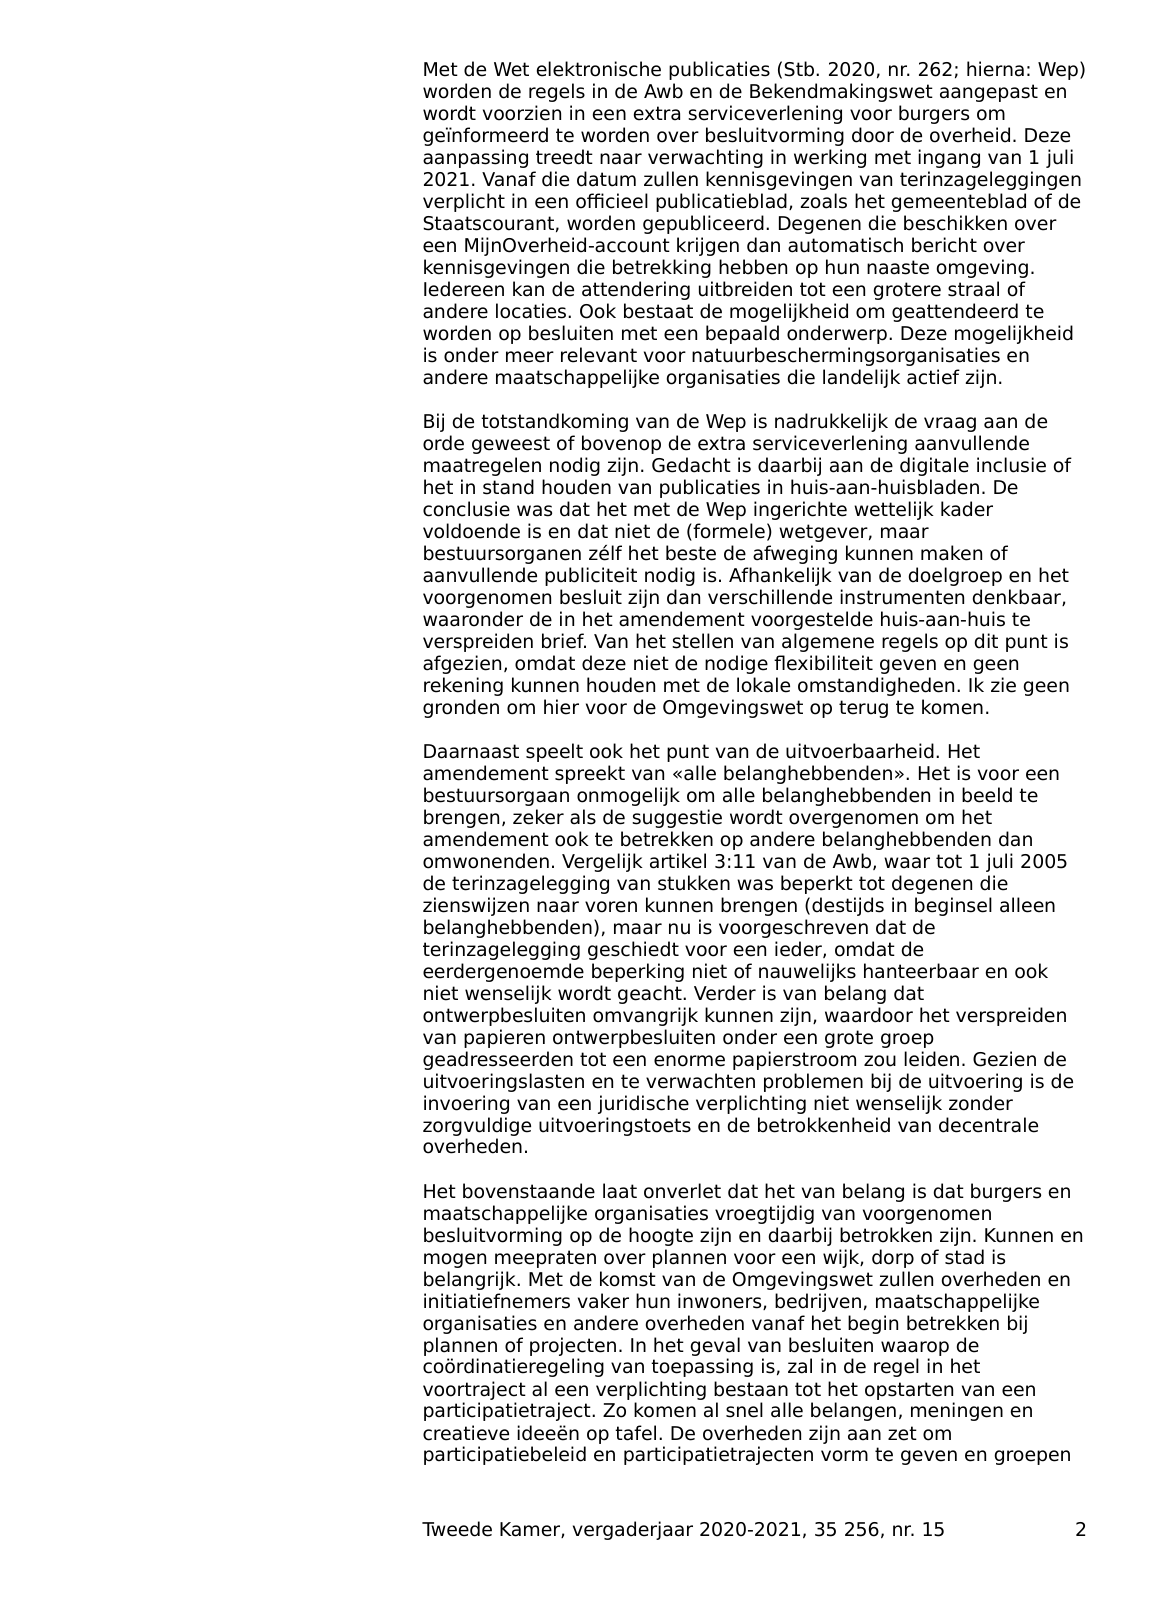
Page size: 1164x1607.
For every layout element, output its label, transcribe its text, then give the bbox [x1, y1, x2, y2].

text Bij de totstandkoming van de Wep is nadrukkelijk de vraag aan de orde geweest of bovenop de extra serviceverlening aanvullende maatregelen nodig zijn. Gedacht is daarbij aan de digitale inclusie of het in stand houden van publicaties in huis-aan-huisbladen. De conclusie was dat het met de Wep ingerichte wettelijk kader voldoende is en dat niet de (formele) wetgever, maar bestuursorganen zélf het beste de afweging kunnen maken of aanvullende publiciteit nodig is. Afhankelijk van de doelgroep en het voorgenomen besluit zijn dan verschillende instrumenten denkbaar, waaronder de in het amendement voorgestelde huis-aan-huis te verspreiden brief. Van het stellen van algemene regels op dit punt is afgezien, omdat deze niet de nodige flexibiliteit geven en geen rekening kunnen houden met de lokale omstandigheden. Ik zie geen gronden om hier voor de Omgevingswet op terug te komen. [422, 411, 1087, 719]
text Het bovenstaande laat onverlet dat het van belang is dat burgers en maatschappelijke organisaties vroegtijdig van voorgenomen besluitvorming op de hoogte zijn en daarbij betrokken zijn. Kunnen en mogen meepraten over plannen voor een wijk, dorp of stad is belangrijk. Met de komst van de Omgevingswet zullen overheden en initiatiefnemers vaker hun inwoners, bedrijven, maatschappelijke organisaties en andere overheden vanaf het begin betrekken bij plannen of projecten. In het geval van besluiten waarop de coördinatieregeling van toepassing is, zal in de regel in het voortraject al een verplichting bestaan tot het opstarten van een participatietraject. Zo komen al snel alle belangen, meningen en creatieve ideeën op tafel. De overheden zijn aan zet om participatiebeleid en participatietrajecten vorm te geven en groepen [422, 1181, 1087, 1466]
text Met de Wet elektronische publicaties (Stb. 2020, nr. 262; hierna: Wep) worden de regels in de Awb en de Bekendmakingswet aangepast en wordt voorzien in een extra serviceverlening voor burgers om geïnformeerd te worden over besluitvorming door de overheid. Deze aanpassing treedt naar verwachting in werking met ingang van 1 juli 2021. Vanaf die datum zullen kennisgevingen van terinzageleggingen verplicht in een officieel publicatieblad, zoals het gemeenteblad of de Staatscourant, worden gepubliceerd. Degenen die beschikken over een MijnOverheid-account krijgen dan automatisch bericht over kennisgevingen die betrekking hebben op hun naaste omgeving. Iedereen kan de attendering uitbreiden tot een grotere straal of andere locaties. Ook bestaat de mogelijkheid om geattendeerd te worden op besluiten met een bepaald onderwerp. Deze mogelijkheid is onder meer relevant voor natuurbeschermingsorganisaties en andere maatschappelijke organisaties die landelijk actief zijn. [422, 59, 1087, 389]
text Daarnaast speelt ook het punt van de uitvoerbaarheid. Het amendement spreekt van «alle belanghebbenden». Het is voor een bestuursorgaan onmogelijk om alle belanghebbenden in beeld te brengen, zeker als de suggestie wordt overgenomen om het amendement ook te betrekken op andere belanghebbenden dan omwonenden. Vergelijk artikel 3:11 van de Awb, waar tot 1 juli 2005 de terinzagelegging van stukken was beperkt tot degenen die zienswijzen naar voren kunnen brengen (destijds in beginsel alleen belanghebbenden), maar nu is voorgeschreven dat de terinzagelegging geschiedt voor een ieder, omdat de eerdergenoemde beperking niet of nauwelijks hanteerbaar en ook niet wenselijk wordt geacht. Verder is van belang dat ontwerpbesluiten omvangrijk kunnen zijn, waardoor het verspreiden van papieren ontwerpbesluiten onder een grote groep geadresseerden tot een enorme papierstroom zou leiden. Gezien de uitvoeringslasten en te verwachten problemen bij de uitvoering is de invoering van een juridische verplichting niet wenselijk zonder zorgvuldige uitvoeringstoets en de betrokkenheid van decentrale overheden. [422, 741, 1087, 1158]
